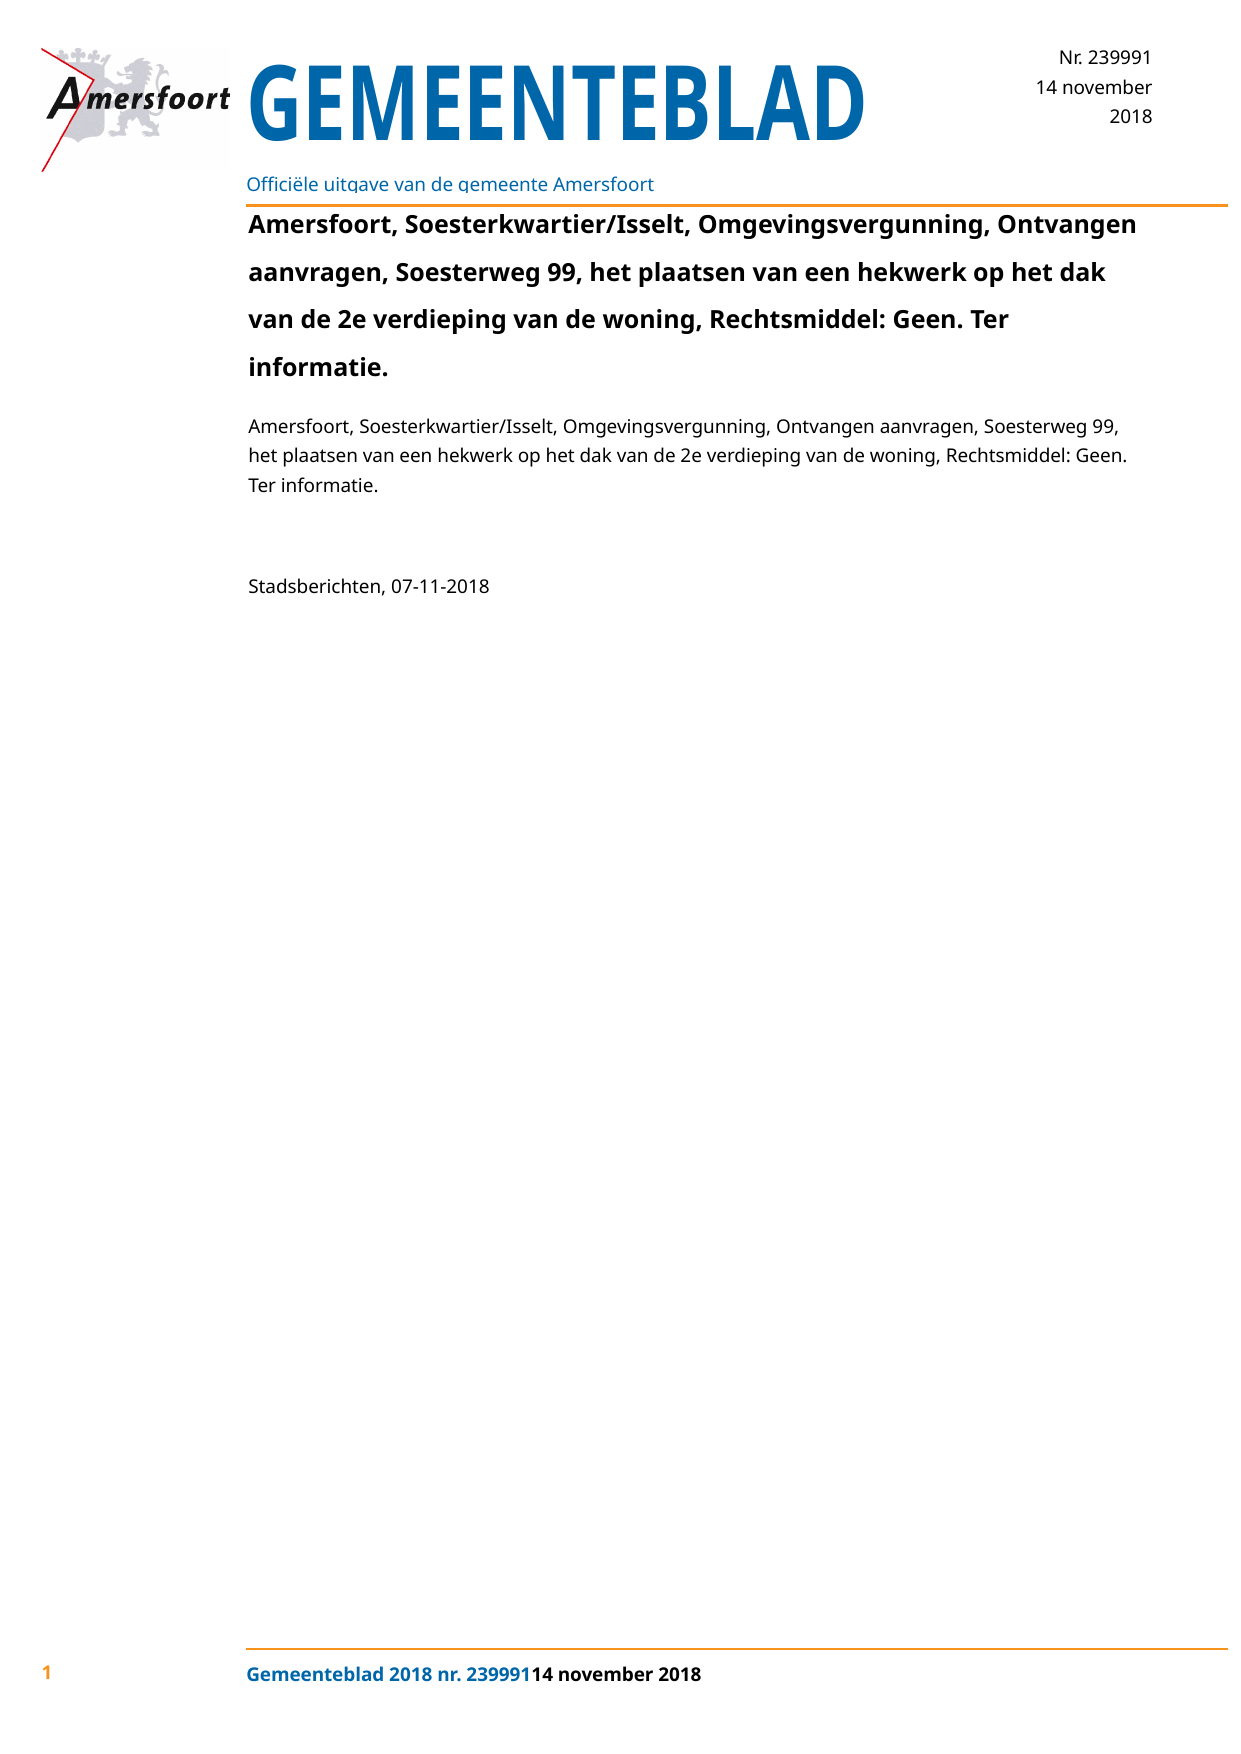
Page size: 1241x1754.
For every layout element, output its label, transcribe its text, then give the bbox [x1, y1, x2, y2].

text Stadsberichten, 07-11-2018 [248, 573, 1152, 599]
text Amersfoort, Soesterkwartier/Isselt, Omgevingsvergunning, Ontvangen aanvragen, Soesterweg 99, het plaatsen van een hekwerk op het dak van de 2e verdieping van de woning, Rechtsmiddel: Geen. Ter informatie. [248, 413, 1152, 498]
text Amersfoort, Soesterkwartier/Isselt, Omgevingsvergunning, Ontvangen aanvragen, Soesterweg 99, het plaatsen van een hekwerk op het dak van de 2e verdieping van de woning, Rechtsmiddel: Geen. Ter informatie. [248, 207, 1152, 384]
picture [41, 47, 231, 172]
